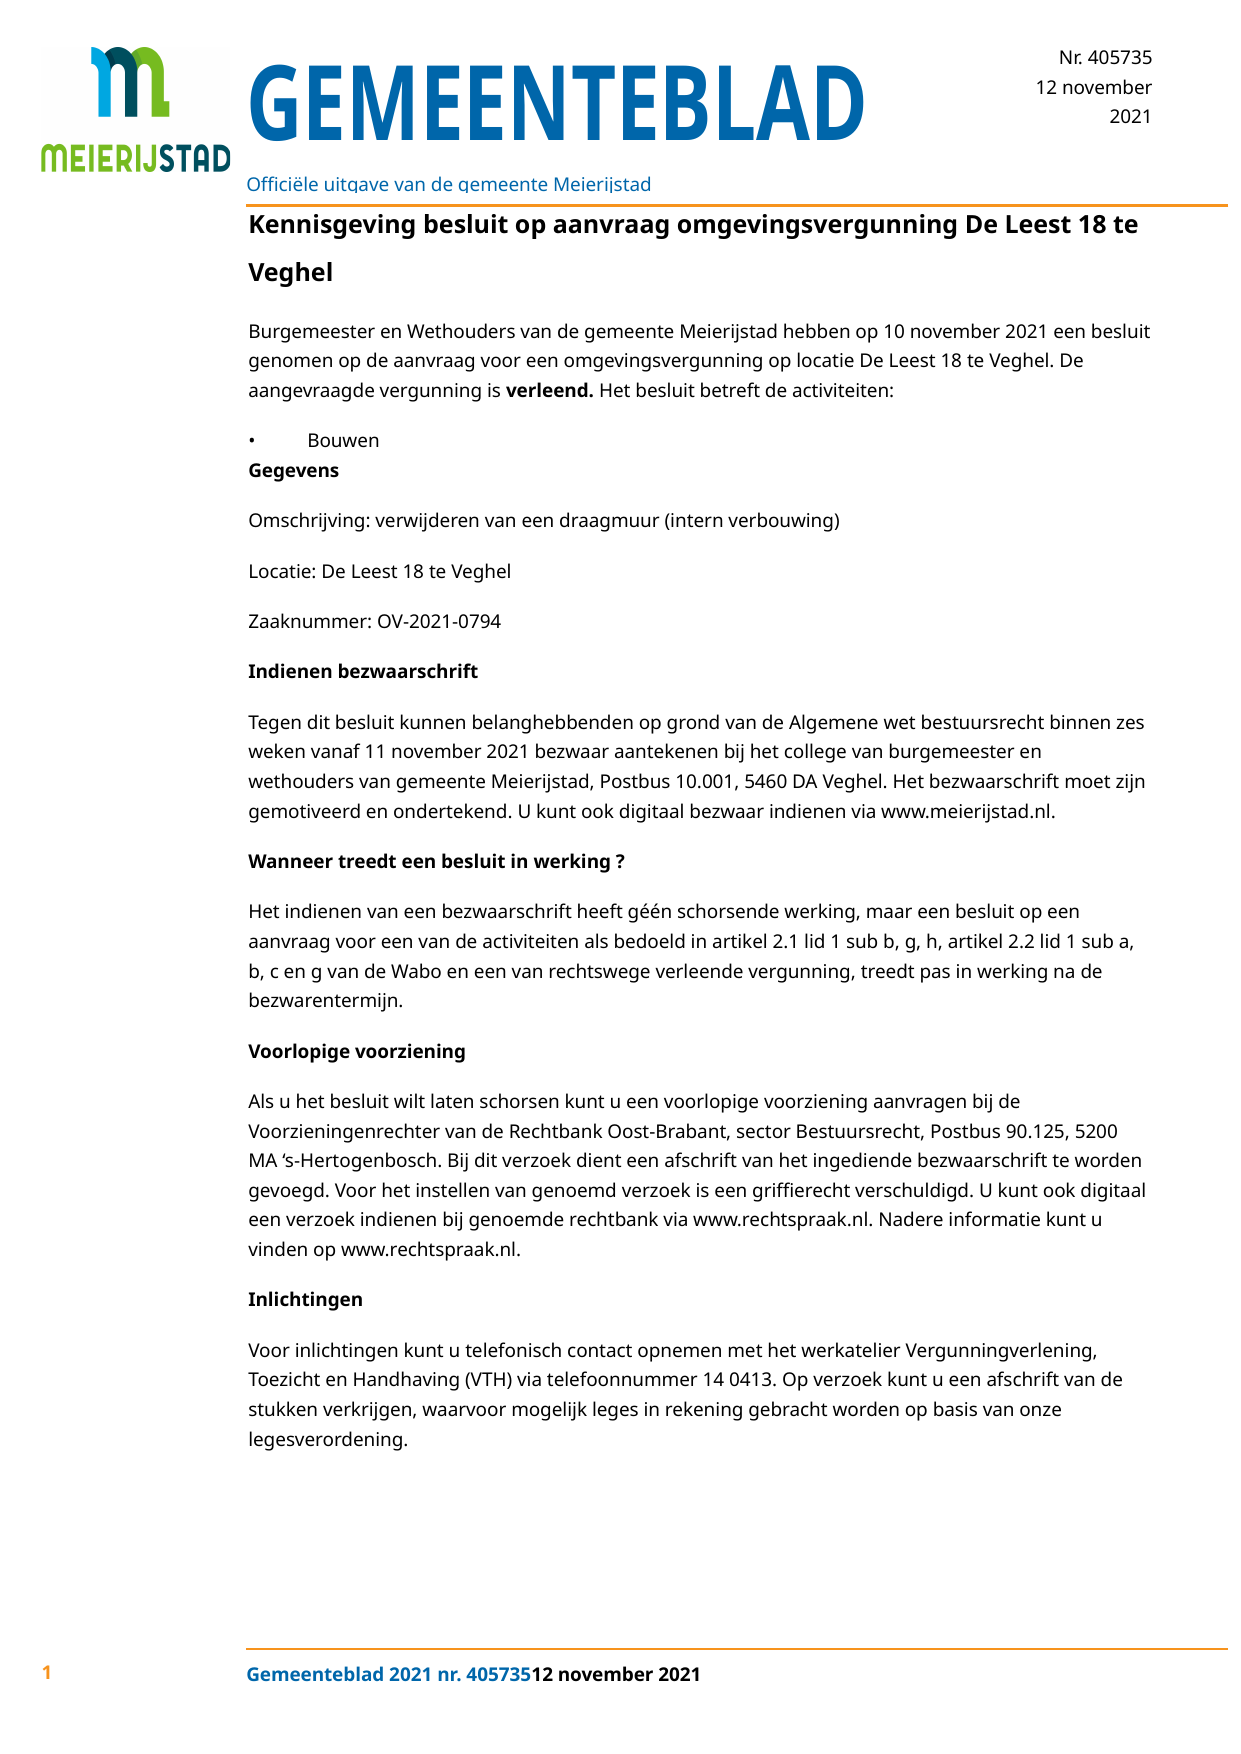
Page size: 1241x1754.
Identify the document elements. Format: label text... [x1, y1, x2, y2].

text Als u het besluit wilt laten schorsen kunt u een voorlopige voorziening aanvragen bij de Voorzieningenrechter van de Rechtbank Oost-Brabant, sector Bestuursrecht, Postbus 90.125, 5200 MA ‘s-Hertogenbosch. Bij dit verzoek dient een afschrift van het ingediende bezwaarschrift te worden gevoegd. Voor het instellen van genoemd verzoek is een griffierecht verschuldigd. U kunt ook digitaal een verzoek indienen bij genoemde rechtbank via www.rechtspraak.nl. Nadere informatie kunt u vinden op www.rechtspraak.nl. [248, 1088, 1152, 1262]
text Voorlopige voorziening [248, 1038, 1152, 1064]
text Het indienen van een bezwaarschrift heeft géén schorsende werking, maar een besluit op een aanvraag voor een van de activiteiten als bedoeld in artikel 2.1 lid 1 sub b, g, h, artikel 2.2 lid 1 sub a, b, c en g van de Wabo en een van rechtswege verleende vergunning, treedt pas in werking na de bezwarentermijn. [248, 899, 1152, 1013]
text Burgemeester en Wethouders van de gemeente Meierijstad hebben op 10 november 2021 een besluit genomen op de aanvraag voor een omgevingsvergunning op locatie De Leest 18 te Veghel. De aangevraagde vergunning is verleend. Het besluit betreft de activiteiten: [248, 318, 1152, 403]
text Inlichtingen [248, 1287, 1152, 1312]
text Gegevens [248, 457, 1152, 483]
text Zaaknummer: OV-2021-0794 [248, 608, 1152, 634]
text Omschrijving: verwijderen van een draagmuur (intern verbouwing) [248, 507, 1152, 533]
text Kennisgeving besluit op aanvraag omgevingsvergunning De Leest 18 te Veghel [248, 207, 1152, 288]
text Wanneer treedt een besluit in werking ? [248, 848, 1152, 874]
text Locatie: De Leest 18 te Veghel [248, 558, 1152, 584]
text Tegen dit besluit kunnen belanghebbenden op grond van de Algemene wet bestuursrecht binnen zes weken vanaf 11 november 2021 bezwaar aantekenen bij het college van burgemeester en wethouders van gemeente Meierijstad, Postbus 10.001, 5460 DA Veghel. Het bezwaarschrift moet zijn gemotiveerd en ondertekend. U kunt ook digitaal bezwaar indienen via www.meierijstad.nl. [248, 709, 1152, 824]
text Voor inlichtingen kunt u telefonisch contact opnemen met het werkatelier Vergunningverlening, Toezicht en Handhaving (VTH) via telefoonnummer 14 0413. Op verzoek kunt u een afschrift van de stukken verkrijgen, waarvoor mogelijk leges in rekening gebracht worden op basis van onze legesverordening. [248, 1337, 1152, 1452]
list Bouwen [248, 427, 1152, 453]
text Indienen bezwaarschrift [248, 659, 1152, 684]
picture [41, 47, 231, 172]
